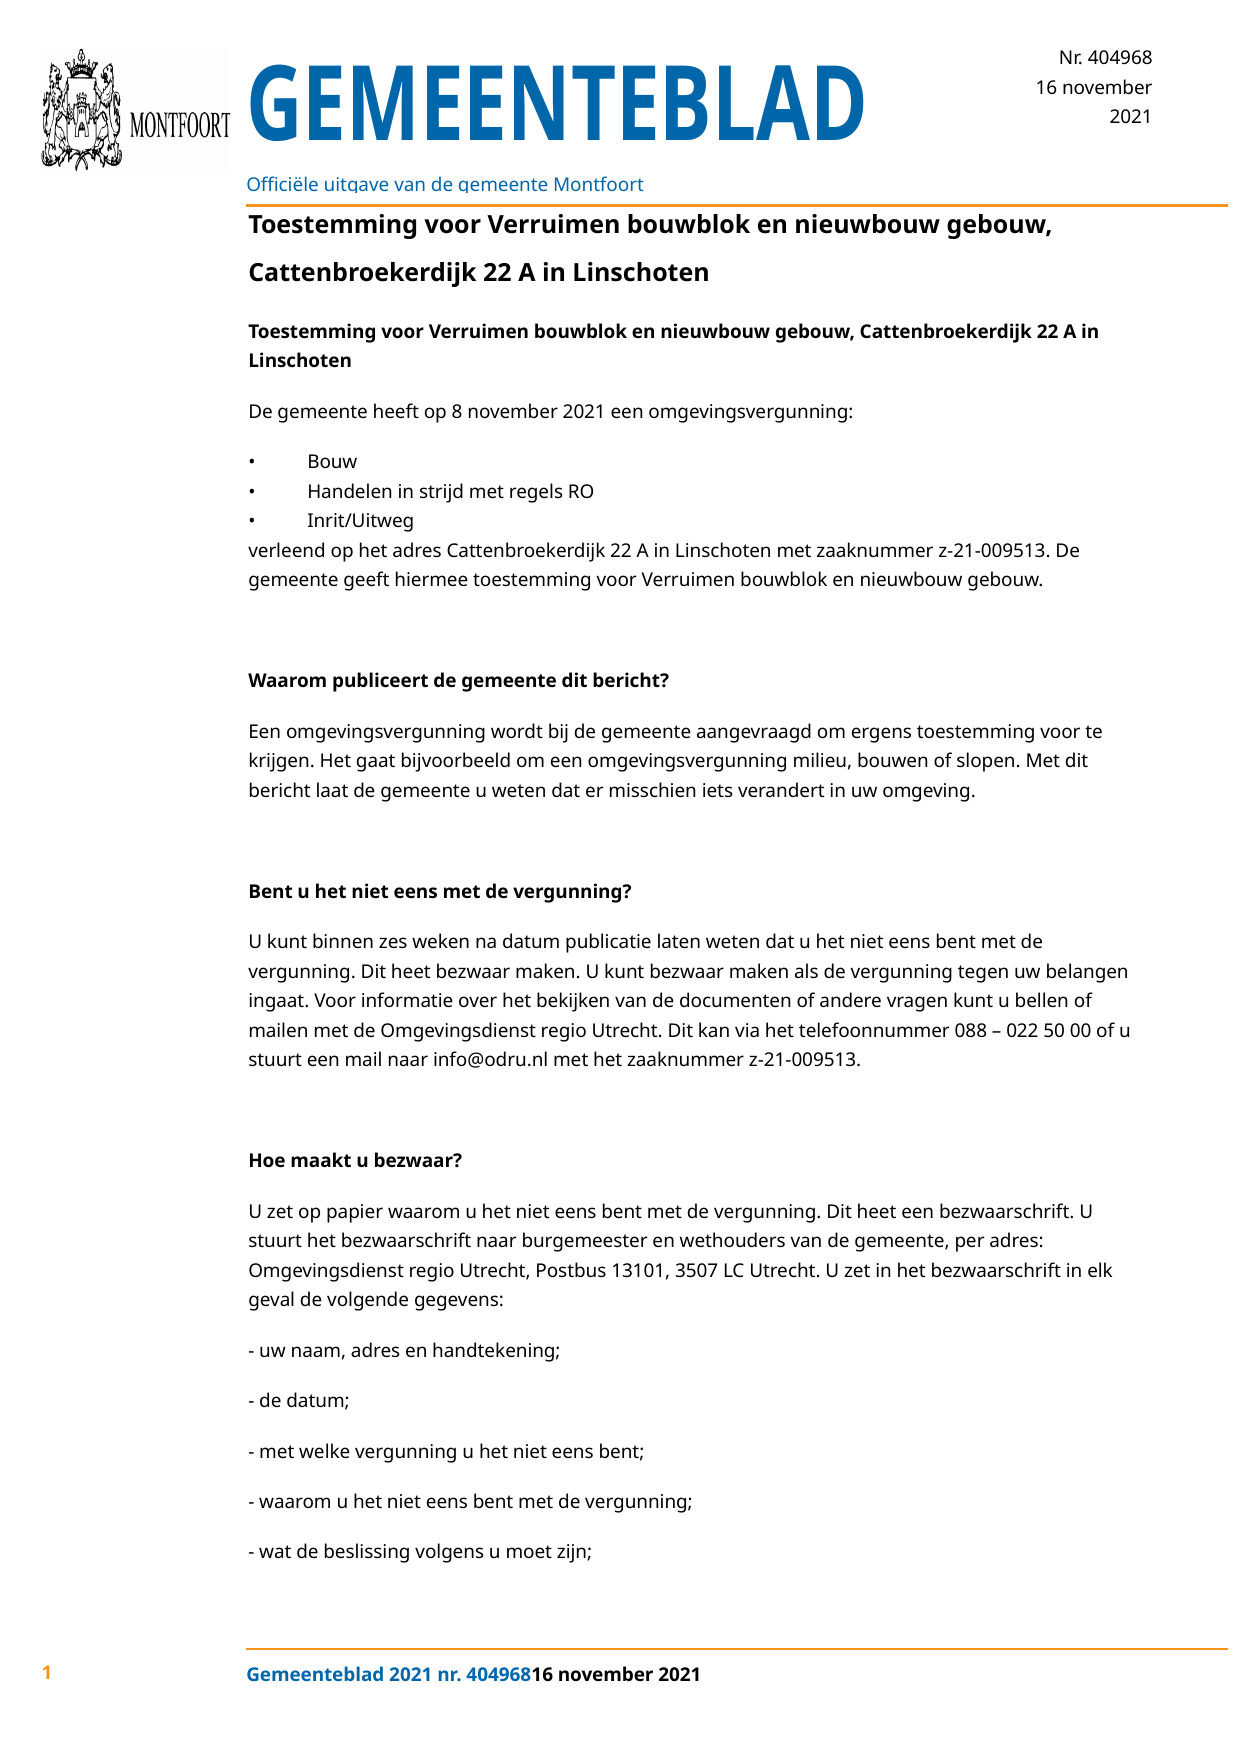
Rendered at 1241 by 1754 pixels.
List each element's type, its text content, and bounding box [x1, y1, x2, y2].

text - waarom u het niet eens bent met de vergunning; [248, 1488, 1152, 1514]
list Inrit/Uitweg [248, 507, 1152, 533]
text - uw naam, adres en handtekening; [248, 1337, 1152, 1363]
text - de datum; [248, 1387, 1152, 1413]
text De gemeente heeft op 8 november 2021 een omgevingsvergunning: [248, 398, 1152, 424]
text - met welke vergunning u het niet eens bent; [248, 1438, 1152, 1464]
text U kunt binnen zes weken na datum publicatie laten weten dat u het niet eens bent met de vergunning. Dit heet bezwaar maken. U kunt bezwaar maken als de vergunning tegen uw belangen ingaat. Voor informatie over het bekijken van de documenten of andere vragen kunt u bellen of mailen met de Omgevingsdienst regio Utrecht. Dit kan via het telefoonnummer 088 – 022 50 00 of u stuurt een mail naar info@odru.nl met het zaaknummer z-21-009513. [248, 928, 1152, 1072]
text Waarom publiceert de gemeente dit bericht? [248, 667, 1152, 693]
text - wat de beslissing volgens u moet zijn; [248, 1539, 1152, 1564]
text Een omgevingsvergunning wordt bij de gemeente aangevraagd om ergens toestemming voor te krijgen. Het gaat bijvoorbeeld om een omgevingsvergunning milieu, bouwen of slopen. Met dit bericht laat de gemeente u weten dat er misschien iets verandert in uw omgeving. [248, 718, 1152, 803]
text Toestemming voor Verruimen bouwblok en nieuwbouw gebouw, Cattenbroekerdijk 22 A in Linschoten [248, 318, 1152, 373]
text Bent u het niet eens met de vergunning? [248, 878, 1152, 904]
text Hoe maakt u bezwaar? [248, 1147, 1152, 1173]
text U zet op papier waarom u het niet eens bent met de vergunning. Dit heet een bezwaarschrift. U stuurt het bezwaarschrift naar burgemeester en wethouders van de gemeente, per adres: Omgevingsdienst regio Utrecht, Postbus 13101, 3507 LC Utrecht. U zet in het bezwaarschrift in elk geval de volgende gegevens: [248, 1198, 1152, 1312]
picture [41, 47, 231, 172]
text Toestemming voor Verruimen bouwblok en nieuwbouw gebouw, Cattenbroekerdijk 22 A in Linschoten [248, 207, 1152, 288]
text verleend op het adres Cattenbroekerdijk 22 A in Linschoten met zaaknummer z-21-009513. De gemeente geeft hiermee toestemming voor Verruimen bouwblok en nieuwbouw gebouw. [248, 537, 1152, 592]
list Handelen in strijd met regels RO [248, 478, 1152, 504]
list Bouw [248, 448, 1152, 474]
